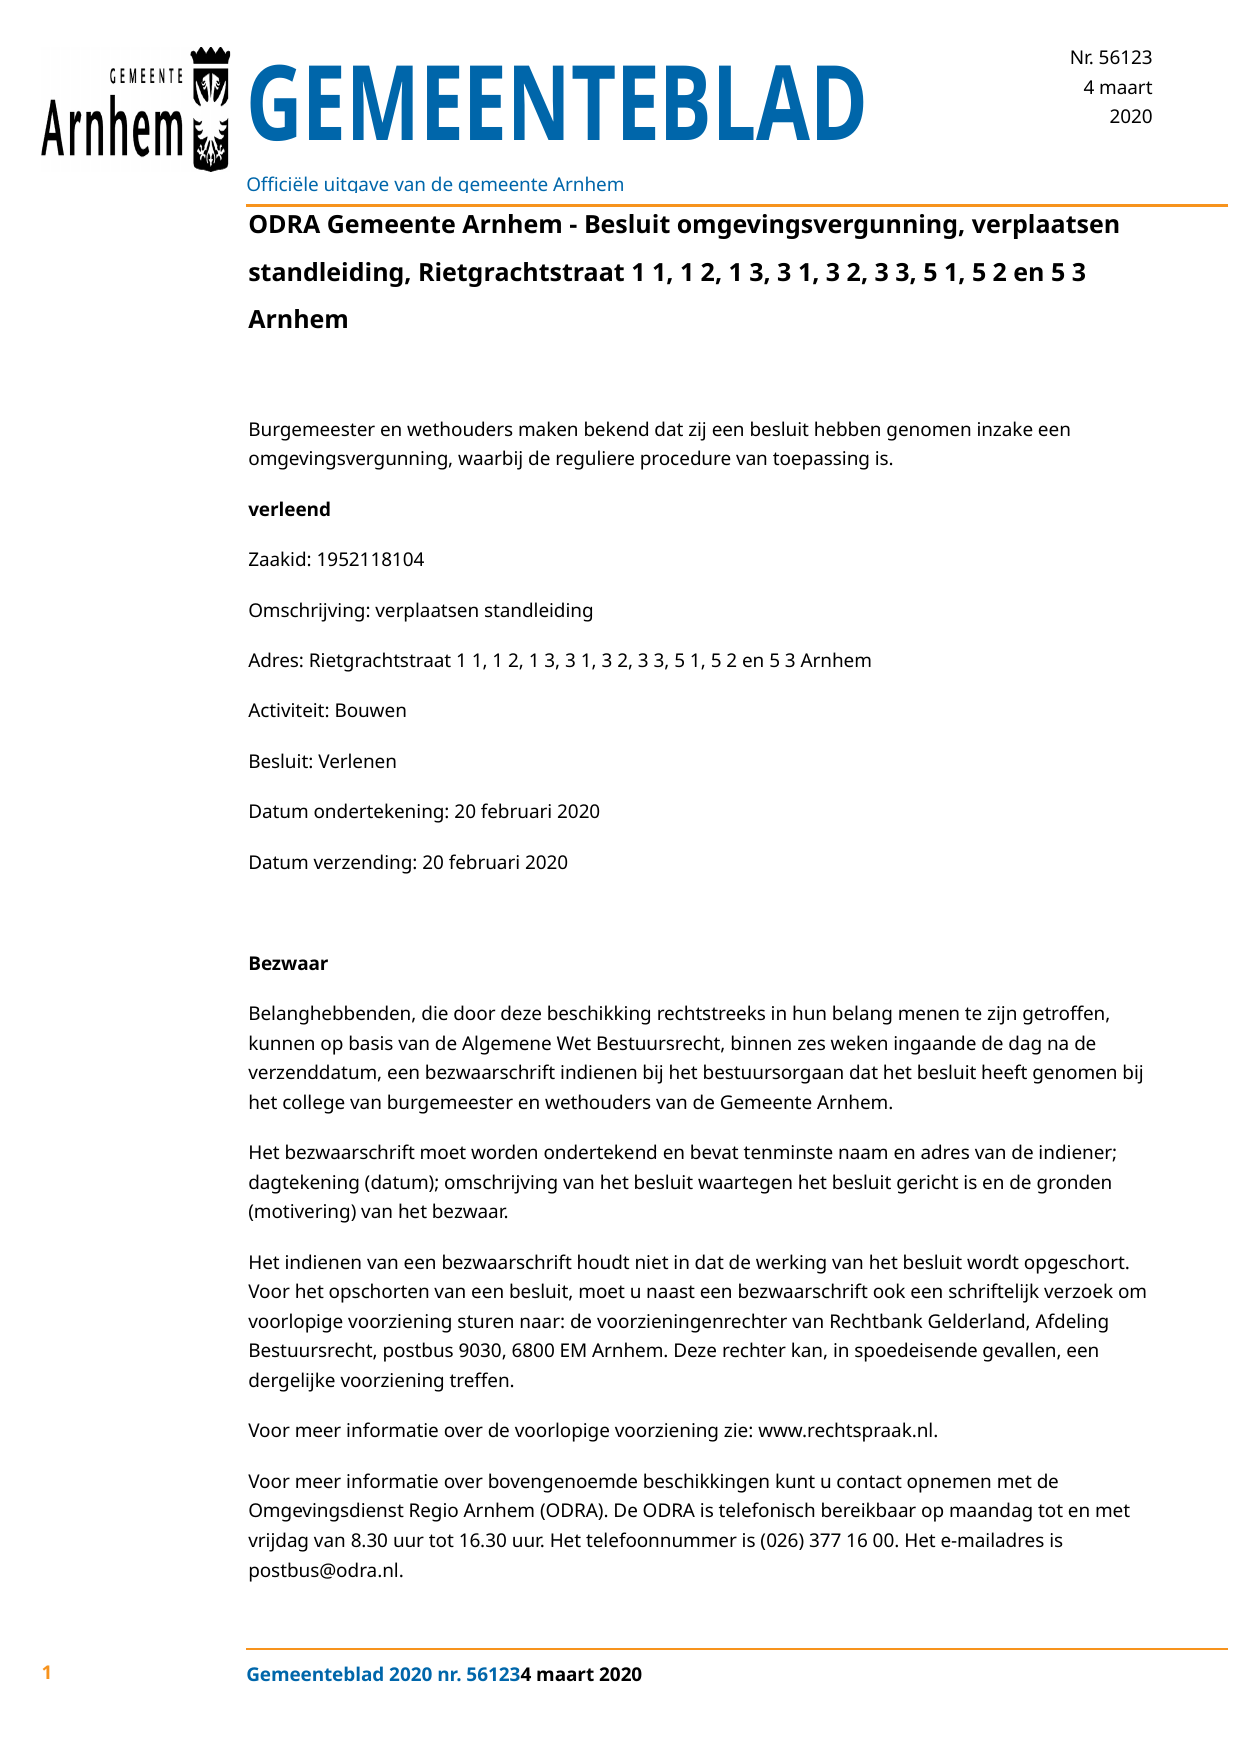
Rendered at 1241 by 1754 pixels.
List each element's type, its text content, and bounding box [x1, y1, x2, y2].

picture [41, 47, 231, 172]
text Belanghebbenden, die door deze beschikking rechtstreeks in hun belang menen te zijn getroffen, kunnen op basis van de Algemene Wet Bestuursrecht, binnen zes weken ingaande de dag na de verzenddatum, een bezwaarschrift indienen bij het bestuursorgaan dat het besluit heeft genomen bij het college van burgemeester en wethouders van de Gemeente Arnhem. [248, 1000, 1152, 1114]
text Burgemeester en wethouders maken bekend dat zij een besluit hebben genomen inzake een omgevingsvergunning, waarbij de reguliere procedure van toepassing is. [248, 416, 1152, 471]
text Datum verzending: 20 februari 2020 [248, 849, 1152, 874]
text Voor meer informatie over bovengenoemde beschikkingen kunt u contact opnemen met de Omgevingsdienst Regio Arnhem (ODRA). De ODRA is telefonisch bereikbaar op maandag tot en met vrijdag van 8.30 uur tot 16.30 uur. Het telefoonnummer is (026) 377 16 00. Het e-mailadres is postbus@odra.nl. [248, 1468, 1152, 1582]
text Het indienen van een bezwaarschrift houdt niet in dat de werking van het besluit wordt opgeschort. Voor het opschorten van een besluit, moet u naast een bezwaarschrift ook een schriftelijk verzoek om voorlopige voorziening sturen naar: de voorzieningenrechter van Rechtbank Gelderland, Afdeling Bestuursrecht, postbus 9030, 6800 EM Arnhem. Deze rechter kan, in spoedeisende gevallen, een dergelijke voorziening treffen. [248, 1249, 1152, 1393]
text Activiteit: Bouwen [248, 698, 1152, 723]
text Omschrijving: verplaatsen standleiding [248, 597, 1152, 622]
text verleend [248, 496, 1152, 522]
text Adres: Rietgrachtstraat 1 1, 1 2, 1 3, 3 1, 3 2, 3 3, 5 1, 5 2 en 5 3 Arnhem [248, 647, 1152, 673]
text ODRA Gemeente Arnhem - Besluit omgevingsvergunning, verplaatsen standleiding, Rietgrachtstraat 1 1, 1 2, 1 3, 3 1, 3 2, 3 3, 5 1, 5 2 en 5 3 Arnhem [248, 207, 1152, 336]
text Zaakid: 1952118104 [248, 546, 1152, 572]
text Bezwaar [248, 950, 1152, 975]
text Het bezwaarschrift moet worden ondertekend en bevat tenminste naam en adres van de indiener; dagtekening (datum); omschrijving van het besluit waartegen het besluit gericht is en de gronden (motivering) van het bezwaar. [248, 1139, 1152, 1224]
text Voor meer informatie over de voorlopige voorziening zie: www.rechtspraak.nl. [248, 1418, 1152, 1443]
text Datum ondertekening: 20 februari 2020 [248, 798, 1152, 824]
text Besluit: Verlenen [248, 748, 1152, 774]
